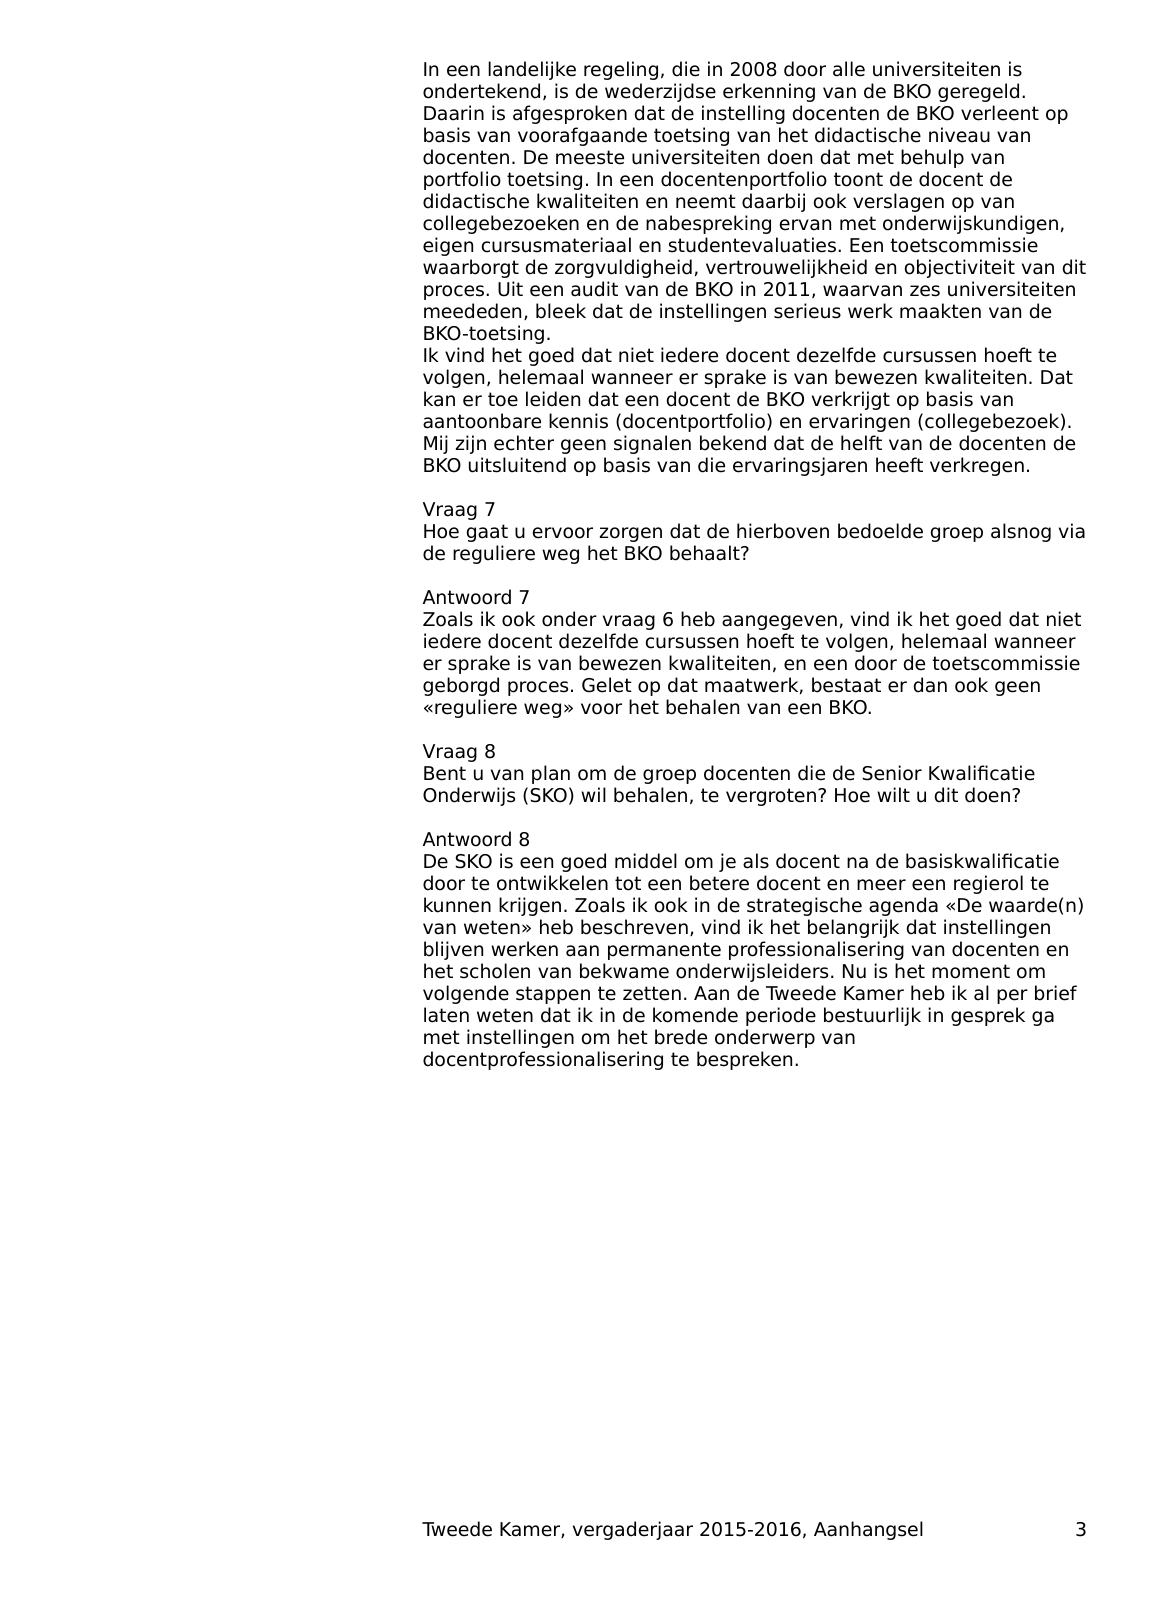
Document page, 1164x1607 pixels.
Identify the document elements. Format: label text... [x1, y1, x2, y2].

text Bent u van plan om de groep docenten die de Senior Kwalificatie Onderwijs (SKO) wil behalen, te vergroten? Hoe wilt u dit doen? [422, 763, 1087, 807]
text In een landelijke regeling, die in 2008 door alle universiteiten is ondertekend, is de wederzijdse erkenning van de BKO geregeld. Daarin is afgesproken dat de instelling docenten de BKO verleent op basis van voorafgaande toetsing van het didactische niveau van docenten. De meeste universiteiten doen dat met behulp van portfolio toetsing. In een docentenportfolio toont de docent de didactische kwaliteiten en neemt daarbij ook verslagen op van collegebezoeken en de nabespreking ervan met onderwijskundigen, eigen cursusmateriaal en studentevaluaties. Een toetscommissie waarborgt de zorgvuldigheid, vertrouwelijkheid en objectiviteit van dit proces. Uit een audit van de BKO in 2011, waarvan zes universiteiten meededen, bleek dat de instellingen serieus werk maakten van de BKO-toetsing. [422, 59, 1087, 345]
text Ik vind het goed dat niet iedere docent dezelfde cursussen hoeft te volgen, helemaal wanneer er sprake is van bewezen kwaliteiten. Dat kan er toe leiden dat een docent de BKO verkrijgt op basis van aantoonbare kennis (docentportfolio) en ervaringen (collegebezoek). Mij zijn echter geen signalen bekend dat de helft van de docenten de BKO uitsluitend op basis van die ervaringsjaren heeft verkregen. [422, 345, 1087, 477]
text De SKO is een goed middel om je als docent na de basiskwalificatie door te ontwikkelen tot een betere docent en meer een regierol te kunnen krijgen. Zoals ik ook in de strategische agenda «De waarde(n) van weten» heb beschreven, vind ik het belangrijk dat instellingen blijven werken aan permanente professionalisering van docenten en het scholen van bekwame onderwijsleiders. Nu is het moment om volgende stappen te zetten. Aan de Tweede Kamer heb ik al per brief laten weten dat ik in de komende periode bestuurlijk in gesprek ga met instellingen om het brede onderwerp van docentprofessionalisering te bespreken. [422, 851, 1087, 1071]
text Vraag 7 [422, 499, 1087, 521]
text Vraag 8 [422, 741, 1087, 763]
text Zoals ik ook onder vraag 6 heb aangegeven, vind ik het goed dat niet iedere docent dezelfde cursussen hoeft te volgen, helemaal wanneer er sprake is van bewezen kwaliteiten, en een door de toetscommissie geborgd proces. Gelet op dat maatwerk, bestaat er dan ook geen «reguliere weg» voor het behalen van een BKO. [422, 609, 1087, 719]
text Antwoord 7 [422, 587, 1087, 609]
text Antwoord 8 [422, 829, 1087, 851]
text Hoe gaat u ervoor zorgen dat de hierboven bedoelde groep alsnog via de reguliere weg het BKO behaalt? [422, 521, 1087, 565]
